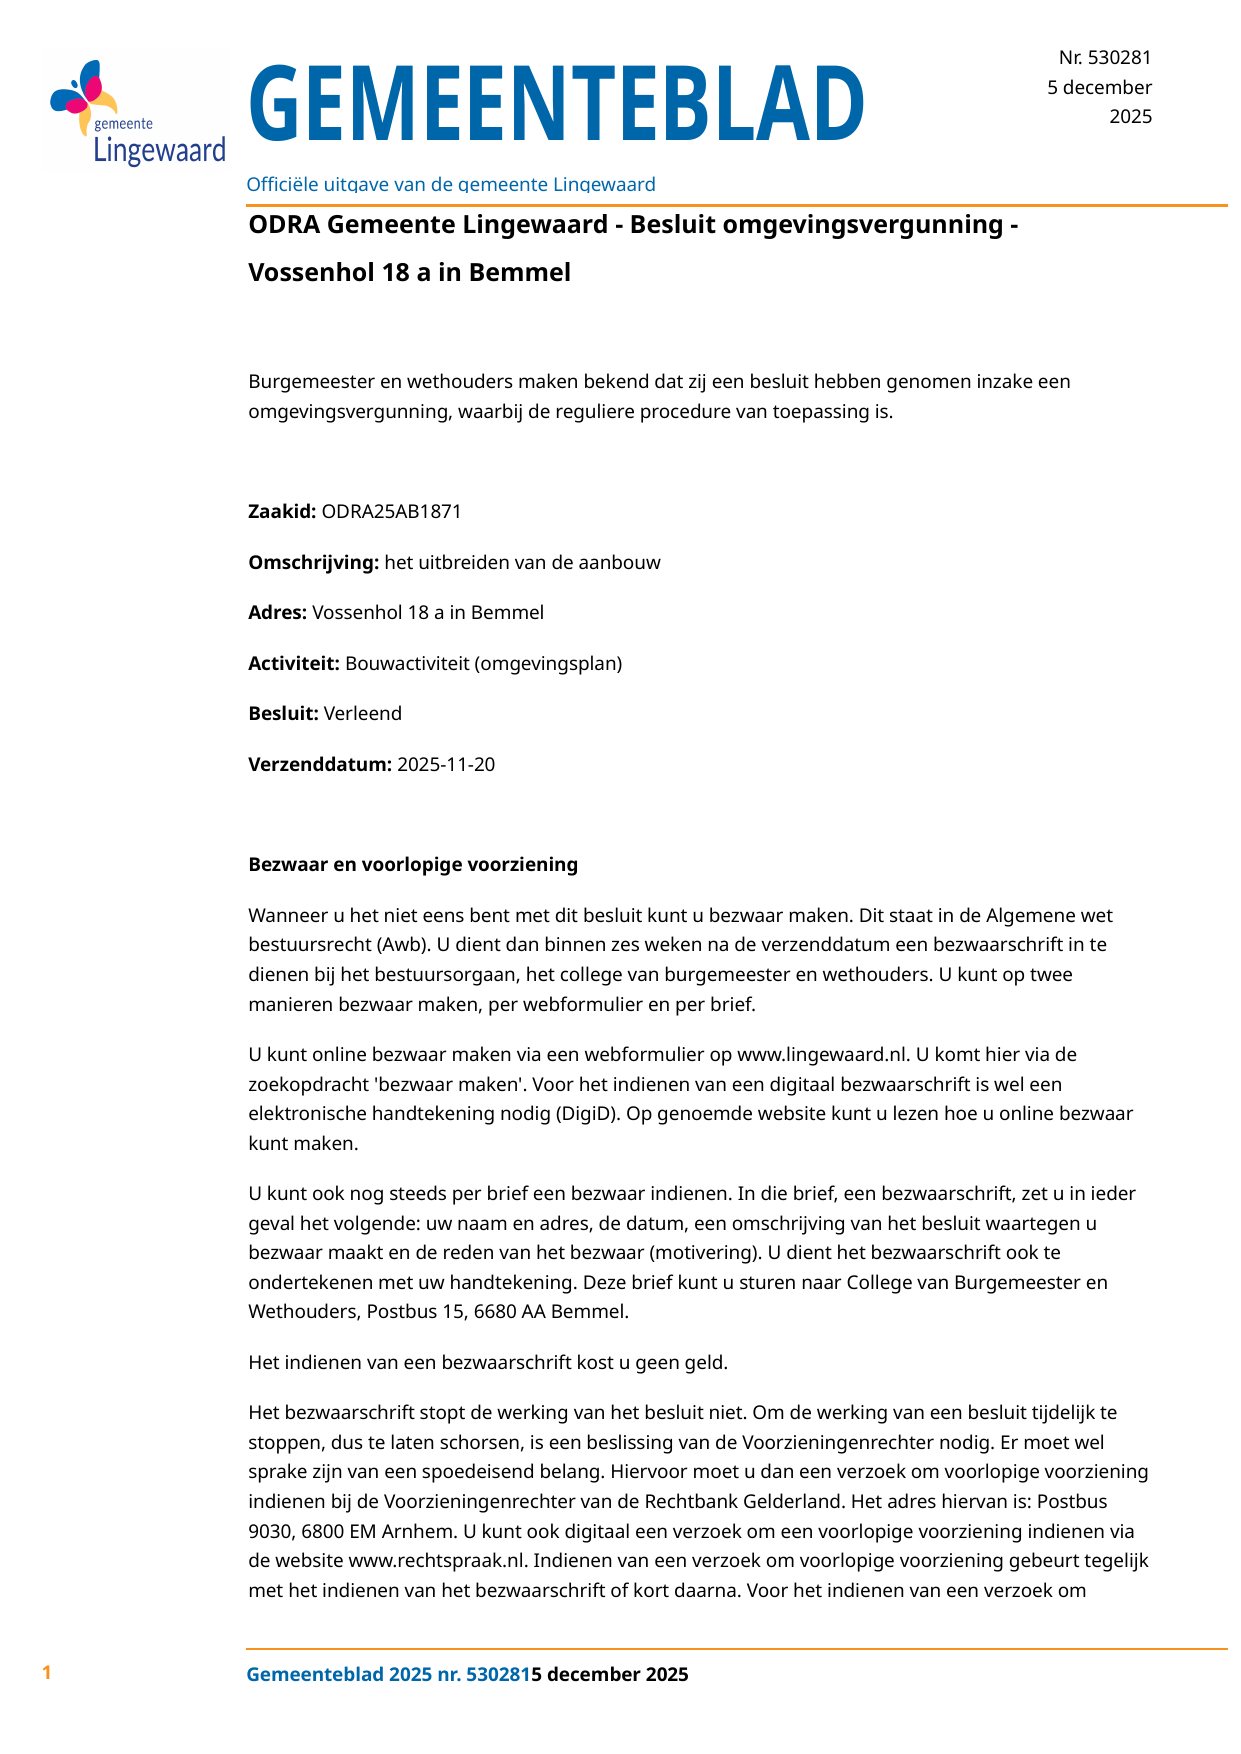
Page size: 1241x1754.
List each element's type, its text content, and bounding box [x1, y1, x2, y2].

picture [41, 47, 231, 172]
text Zaakid: ODRA25AB1871 [248, 499, 1152, 524]
text ODRA Gemeente Lingewaard - Besluit omgevingsvergunning - Vossenhol 18 a in Bemmel [248, 207, 1152, 288]
text Burgemeester en wethouders maken bekend dat zij een besluit hebben genomen inzake een omgevingsvergunning, waarbij de reguliere procedure van toepassing is. [248, 368, 1152, 424]
text Adres: Vossenhol 18 a in Bemmel [248, 599, 1152, 625]
text Bezwaar en voorlopige voorziening [248, 852, 1152, 877]
text Verzenddatum: 2025-11-20 [248, 751, 1152, 777]
text Activiteit: Bouwactiviteit (omgevingsplan) [248, 650, 1152, 676]
text U kunt online bezwaar maken via een webformulier op www.lingewaard.nl. U komt hier via de zoekopdracht 'bezwaar maken'. Voor het indienen van een digitaal bezwaarschrift is wel een elektronische handtekening nodig (DigiD). Op genoemde website kunt u lezen hoe u online bezwaar kunt maken. [248, 1041, 1152, 1156]
text Het bezwaarschrift stopt de werking van het besluit niet. Om de werking van een besluit tijdelijk te stoppen, dus te laten schorsen, is een beslissing van de Voorzieningenrechter nodig. Er moet wel sprake zijn van een spoedeisend belang. Hiervoor moet u dan een verzoek om voorlopige voorziening indienen bij de Voorzieningenrechter van de Rechtbank Gelderland. Het adres hiervan is: Postbus 9030, 6800 EM Arnhem. U kunt ook digitaal een verzoek om een voorlopige voorziening indienen via de website www.rechtspraak.nl. Indienen van een verzoek om voorlopige voorziening gebeurt tegelijk met het indienen van het bezwaarschrift of kort daarna. Voor het indienen van een verzoek om [248, 1399, 1152, 1603]
text Het indienen van een bezwaarschrift kost u geen geld. [248, 1349, 1152, 1375]
text Besluit: Verleend [248, 700, 1152, 726]
text U kunt ook nog steeds per brief een bezwaar indienen. In die brief, een bezwaarschrift, zet u in ieder geval het volgende: uw naam en adres, de datum, een omschrijving van het besluit waartegen u bezwaar maakt en de reden van het bezwaar (motivering). U dient het bezwaarschrift ook te ondertekenen met uw handtekening. Deze brief kunt u sturen naar College van Burgemeester en Wethouders, Postbus 15, 6680 AA Bemmel. [248, 1180, 1152, 1324]
text Omschrijving: het uitbreiden van de aanbouw [248, 549, 1152, 575]
text Wanneer u het niet eens bent met dit besluit kunt u bezwaar maken. Dit staat in de Algemene wet bestuursrecht (Awb). U dient dan binnen zes weken na de verzenddatum een bezwaarschrift in te dienen bij het bestuursorgaan, het college van burgemeester en wethouders. U kunt op twee manieren bezwaar maken, per webformulier en per brief. [248, 902, 1152, 1017]
